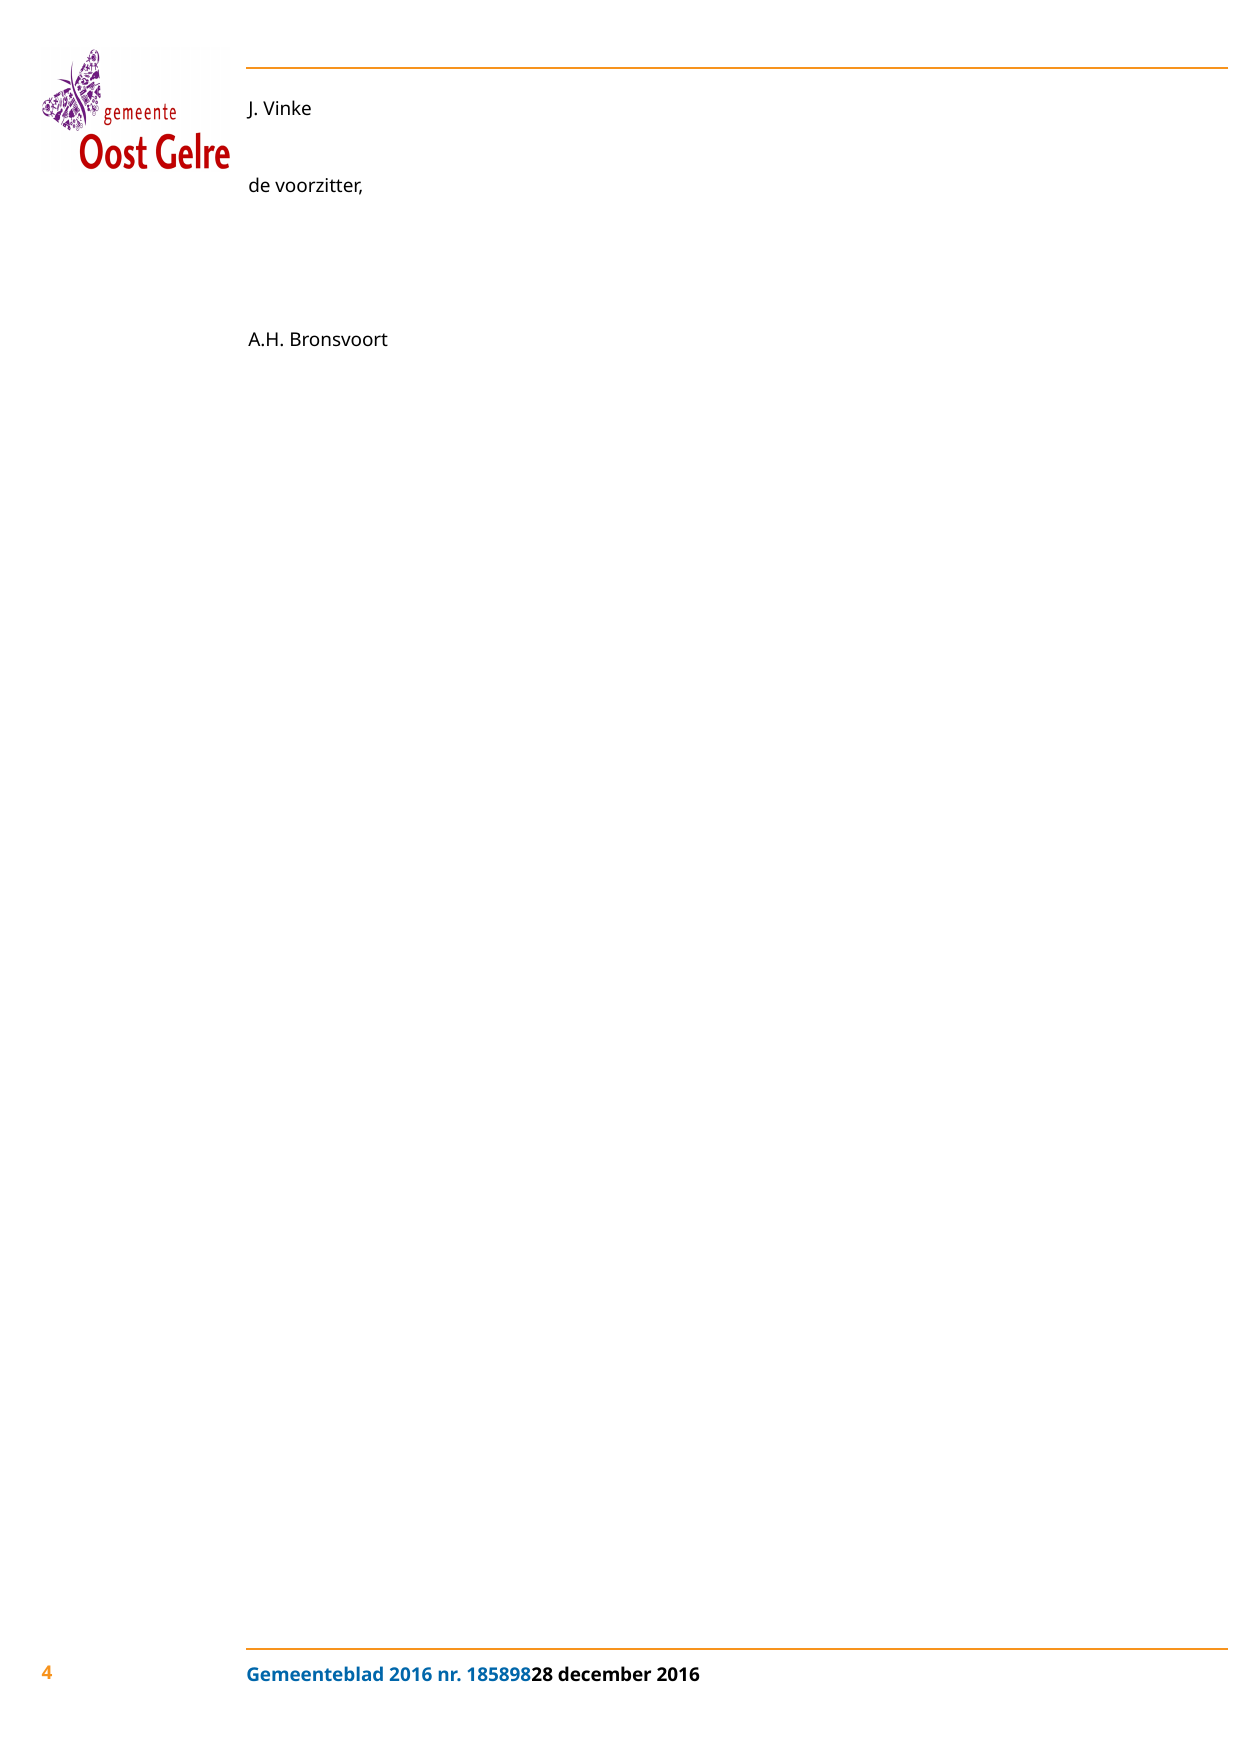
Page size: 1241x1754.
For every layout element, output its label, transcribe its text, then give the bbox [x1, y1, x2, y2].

text de voorzitter, [248, 172, 1152, 198]
picture [41, 47, 231, 172]
text J. Vinke [248, 95, 1152, 121]
text A.H. Bronsvoort [248, 326, 1152, 352]
